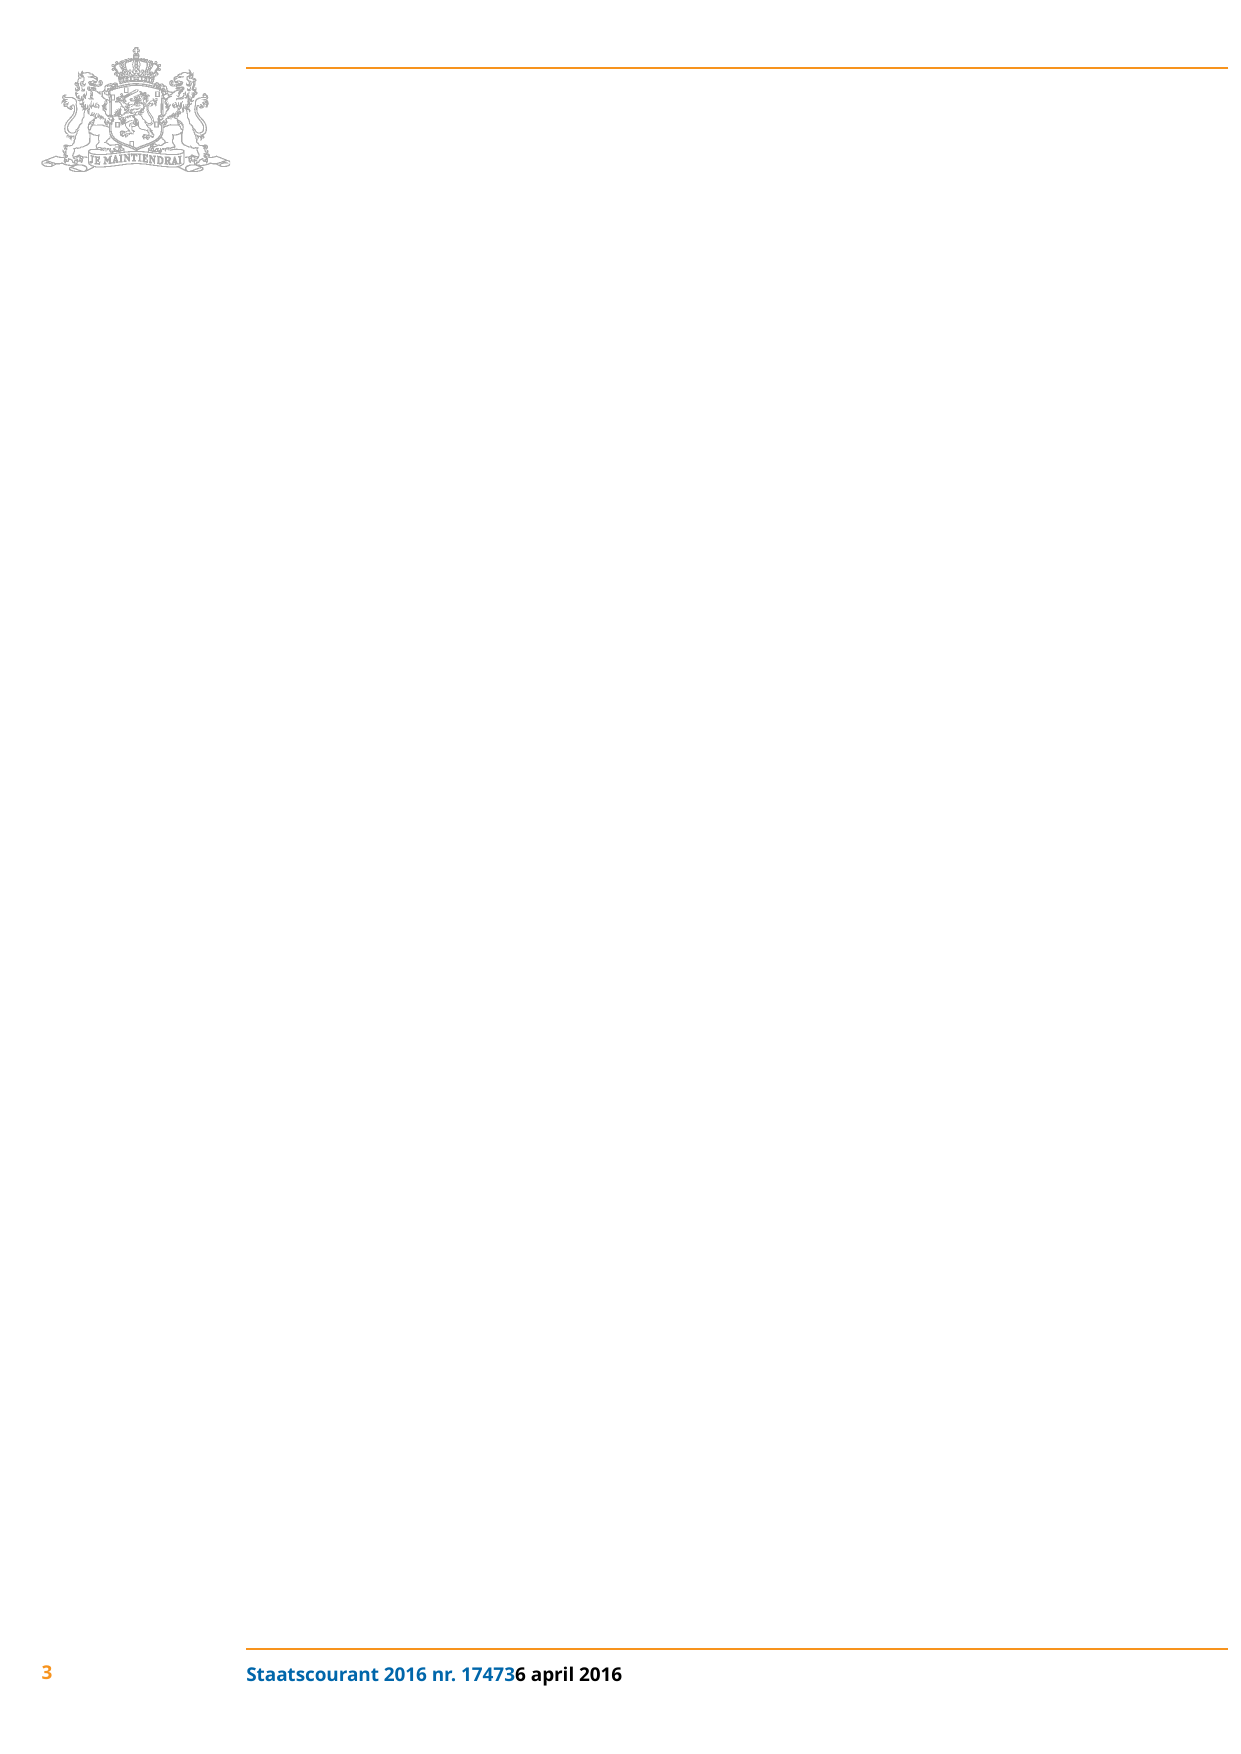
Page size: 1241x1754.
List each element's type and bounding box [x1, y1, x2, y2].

picture [41, 47, 231, 172]
